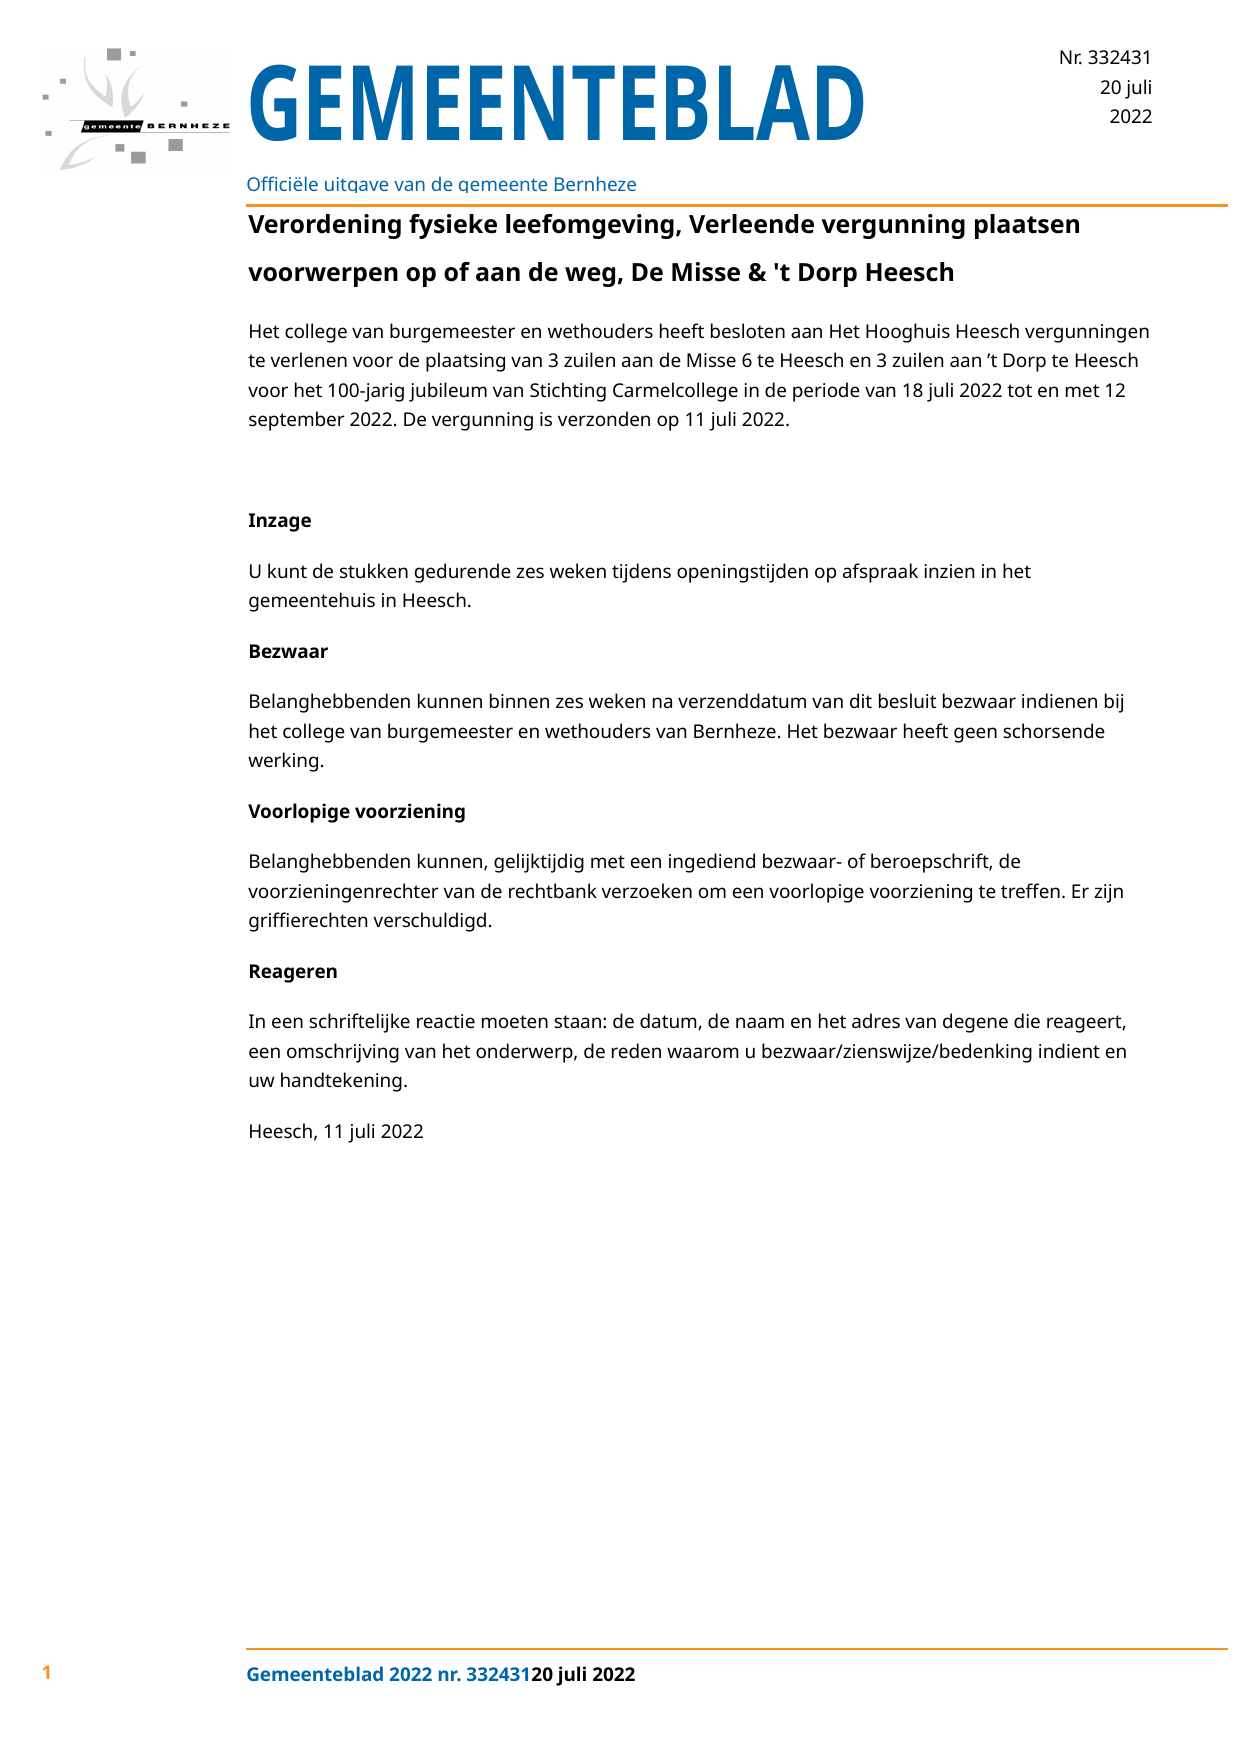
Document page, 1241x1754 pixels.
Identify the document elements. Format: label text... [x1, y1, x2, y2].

text Reageren [248, 958, 1152, 984]
text Verordening fysieke leefomgeving, Verleende vergunning plaatsen voorwerpen op of aan de weg, De Misse & 't Dorp Heesch [248, 207, 1152, 288]
text Belanghebbenden kunnen binnen zes weken na verzenddatum van dit besluit bezwaar indienen bij het college van burgemeester en wethouders van Bernheze. Het bezwaar heeft geen schorsende werking. [248, 688, 1152, 773]
text Belanghebbenden kunnen, gelijktijdig met een ingediend bezwaar- of beroepschrift, de voorzieningenrechter van de rechtbank verzoeken om een voorlopige voorziening te treffen. Er zijn griffierechten verschuldigd. [248, 848, 1152, 933]
text U kunt de stukken gedurende zes weken tijdens openingstijden op afspraak inzien in het gemeentehuis in Heesch. [248, 558, 1152, 613]
text Inzage [248, 507, 1152, 533]
picture [41, 47, 231, 172]
text In een schriftelijke reactie moeten staan: de datum, de naam en het adres van degene die reageert, een omschrijving van het onderwerp, de reden waarom u bezwaar/zienswijze/bedenking indient en uw handtekening. [248, 1008, 1152, 1093]
text Bezwaar [248, 638, 1152, 664]
text Het college van burgemeester en wethouders heeft besloten aan Het Hooghuis Heesch vergunningen te verlenen voor de plaatsing van 3 zuilen aan de Misse 6 te Heesch en 3 zuilen aan ’t Dorp te Heesch voor het 100-jarig jubileum van Stichting Carmelcollege in de periode van 18 juli 2022 tot en met 12 september 2022. De vergunning is verzonden op 11 juli 2022. [248, 318, 1152, 432]
text Heesch, 11 juli 2022 [248, 1118, 1152, 1144]
text Voorlopige voorziening [248, 798, 1152, 824]
